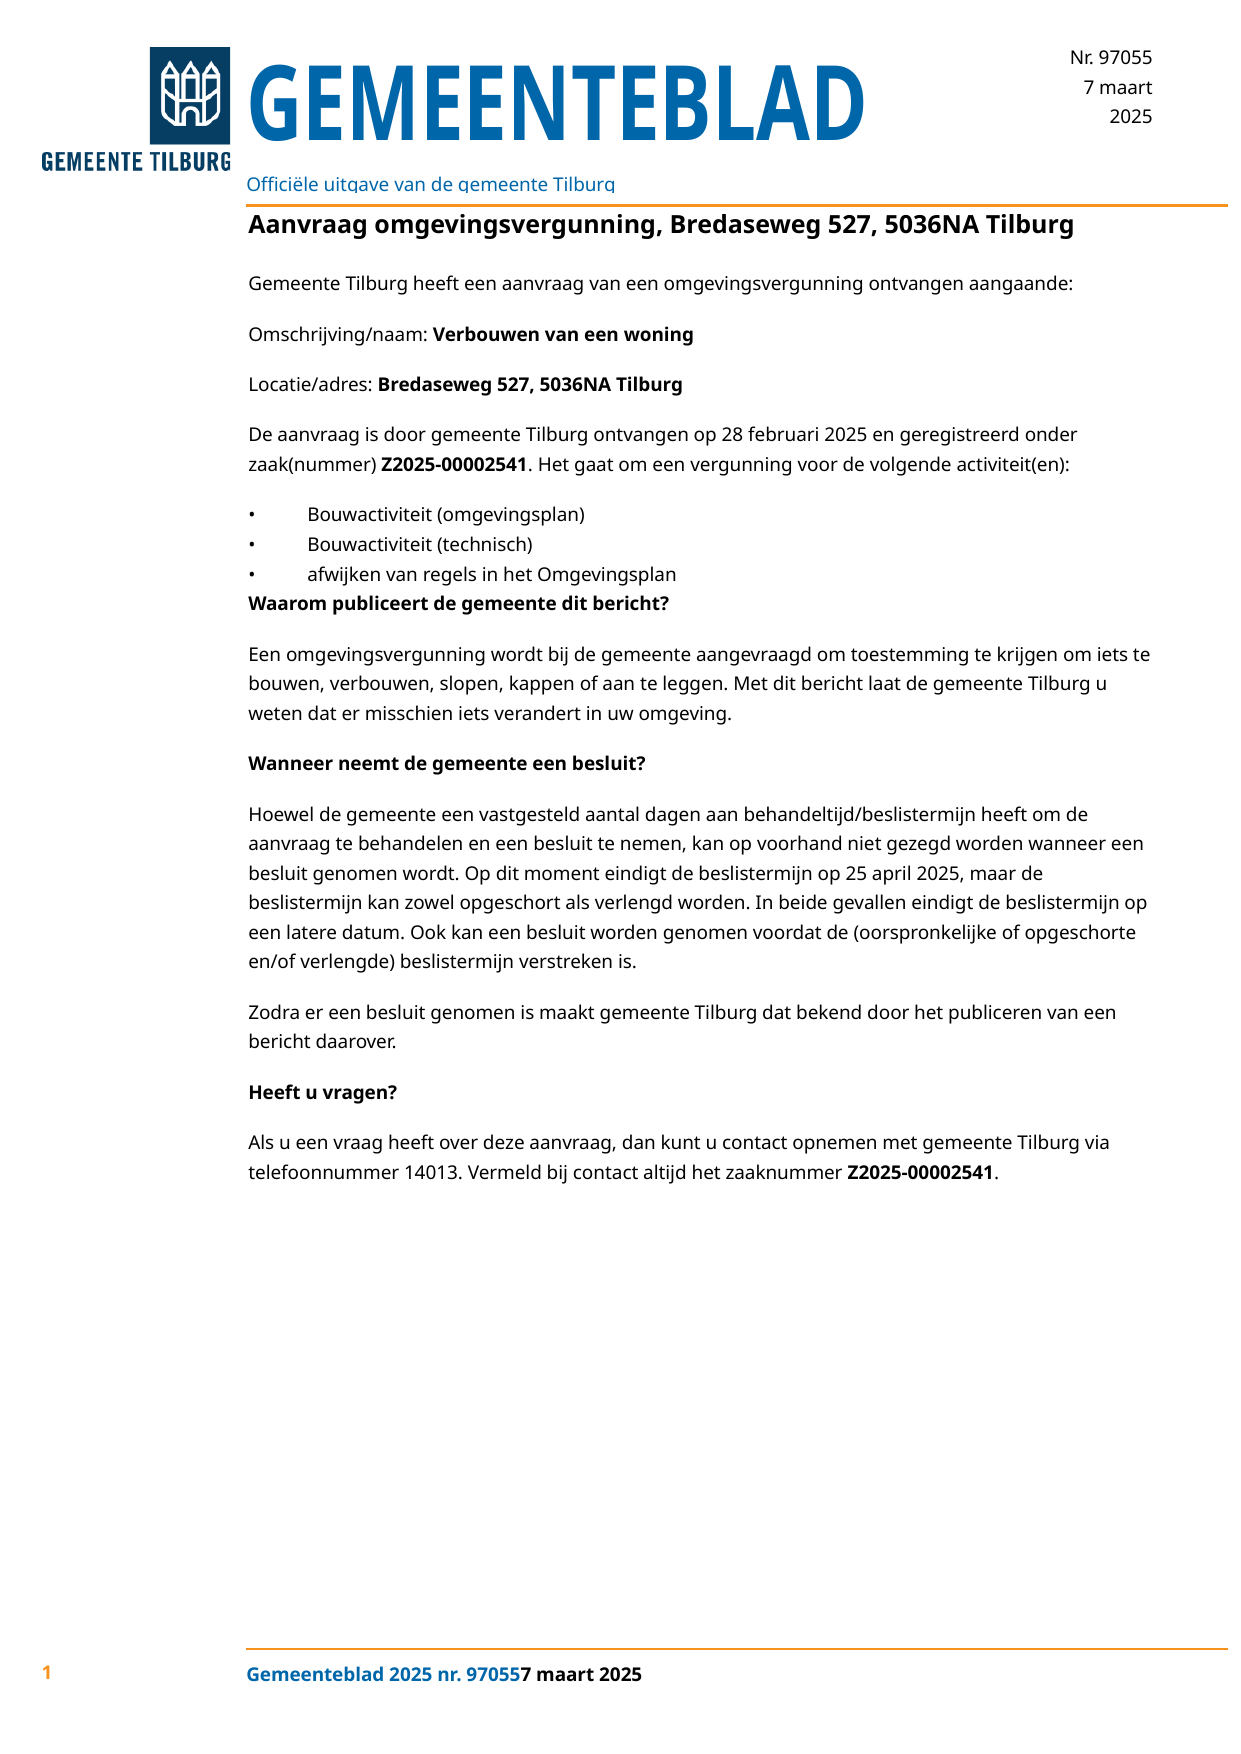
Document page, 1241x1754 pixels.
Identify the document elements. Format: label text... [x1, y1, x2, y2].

text Zodra er een besluit genomen is maakt gemeente Tilburg dat bekend door het publiceren van een bericht daarover. [248, 999, 1152, 1054]
list Bouwactiviteit (omgevingsplan) [248, 502, 1152, 527]
text Waarom publiceert de gemeente dit bericht? [248, 590, 1152, 616]
text Hoewel de gemeente een vastgesteld aantal dagen aan behandeltijd/beslistermijn heeft om de aanvraag te behandelen en een besluit te nemen, kan op voorhand niet gezegd worden wanneer een besluit genomen wordt. Op dit moment eindigt de beslistermijn op 25 april 2025, maar de beslistermijn kan zowel opgeschort als verlengd worden. In beide gevallen eindigt de beslistermijn op een latere datum. Ook kan een besluit worden genomen voordat de (oorspronkelijke of opgeschorte en/of verlengde) beslistermijn verstreken is. [248, 801, 1152, 974]
text Locatie/adres: Bredaseweg 527, 5036NA Tilburg [248, 371, 1152, 397]
text Heeft u vragen? [248, 1079, 1152, 1105]
text De aanvraag is door gemeente Tilburg ontvangen op 28 februari 2025 en geregistreerd onder zaak(nummer) Z2025-00002541. Het gaat om een vergunning voor de volgende activiteit(en): [248, 422, 1152, 477]
list afwijken van regels in het Omgevingsplan [248, 561, 1152, 586]
text Als u een vraag heeft over deze aanvraag, dan kunt u contact opnemen met gemeente Tilburg via telefoonnummer 14013. Vermeld bij contact altijd het zaaknummer Z2025-00002541. [248, 1129, 1152, 1185]
text Aanvraag omgevingsvergunning, Bredaseweg 527, 5036NA Tilburg [248, 207, 1152, 241]
list Bouwactiviteit (technisch) [248, 531, 1152, 557]
text Gemeente Tilburg heeft een aanvraag van een omgevingsvergunning ontvangen aangaande: [248, 270, 1152, 296]
picture [41, 47, 231, 172]
text Wanneer neemt de gemeente een besluit? [248, 750, 1152, 776]
text Een omgevingsvergunning wordt bij de gemeente aangevraagd om toestemming te krijgen om iets te bouwen, verbouwen, slopen, kappen of aan te leggen. Met dit bericht laat de gemeente Tilburg u weten dat er misschien iets verandert in uw omgeving. [248, 641, 1152, 726]
text Omschrijving/naam: Verbouwen van een woning [248, 321, 1152, 346]
